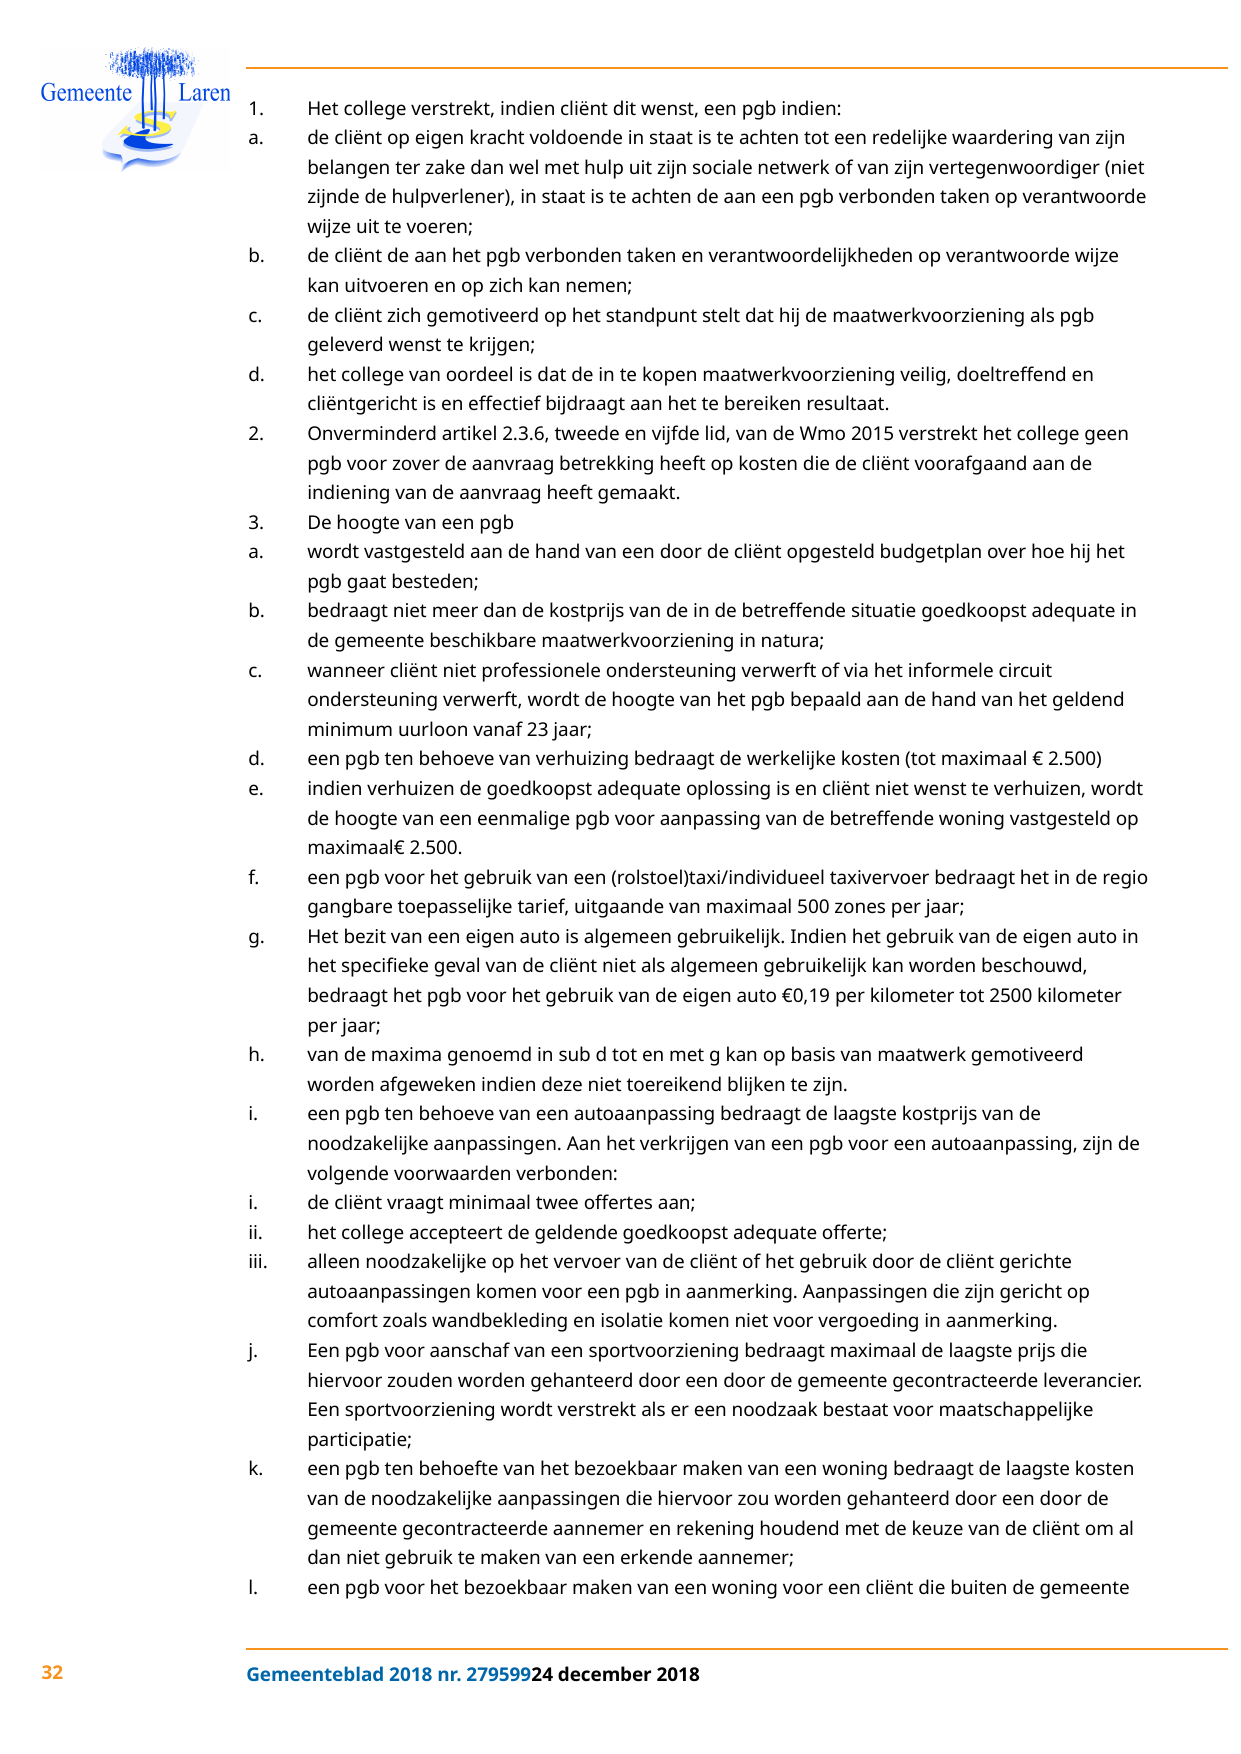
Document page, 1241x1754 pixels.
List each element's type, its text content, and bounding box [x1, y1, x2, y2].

list het college van oordeel is dat de in te kopen maatwerkvoorziening veilig, doeltreffend en cliëntgericht is en effectief bijdraagt aan het te bereiken resultaat. [248, 361, 1152, 416]
list een pgb voor het bezoekbaar maken van een woning voor een cliënt die buiten de gemeente [248, 1574, 1152, 1600]
list indien verhuizen de goedkoopst adequate oplossing is en cliënt niet wenst te verhuizen, wordt de hoogte van een eenmalige pgb voor aanpassing van de betreffende woning vastgesteld op maximaal€ 2.500. [248, 775, 1152, 860]
list van de maxima genoemd in sub d tot en met g kan op basis van maatwerk gemotiveerd worden afgeweken indien deze niet toereikend blijken te zijn. [248, 1041, 1152, 1097]
list een pgb ten behoeve van verhuizing bedraagt de werkelijke kosten (tot maximaal € 2.500) [248, 746, 1152, 771]
list Het college verstrekt, indien cliënt dit wenst, een pgb indien: [248, 95, 1152, 121]
picture [41, 47, 231, 172]
list een pgb voor het gebruik van een (rolstoel)taxi/individueel taxivervoer bedraagt het in de regio gangbare toepasselijke tarief, uitgaande van maximaal 500 zones per jaar; [248, 864, 1152, 919]
list wordt vastgesteld aan de hand van een door de cliënt opgesteld budgetplan over hoe hij het pgb gaat besteden; [248, 538, 1152, 594]
list een pgb ten behoefte van het bezoekbaar maken van een woning bedraagt de laagste kosten van de noodzakelijke aanpassingen die hiervoor zou worden gehanteerd door een door de gemeente gecontracteerde aannemer en rekening houdend met de keuze van de cliënt om al dan niet gebruik te maken van een erkende aannemer; [248, 1456, 1152, 1570]
list de cliënt de aan het pgb verbonden taken en verantwoordelijkheden op verantwoorde wijze kan uitvoeren en op zich kan nemen; [248, 243, 1152, 298]
list wanneer cliënt niet professionele ondersteuning verwerft of via het informele circuit ondersteuning verwerft, wordt de hoogte van het pgb bepaald aan de hand van het geldend minimum uurloon vanaf 23 jaar; [248, 657, 1152, 742]
list Het bezit van een eigen auto is algemeen gebruikelijk. Indien het gebruik van de eigen auto in het specifieke geval van de cliënt niet als algemeen gebruikelijk kan worden beschouwd, bedraagt het pgb voor het gebruik van de eigen auto €0,19 per kilometer tot 2500 kilometer per jaar; [248, 923, 1152, 1038]
list de cliënt op eigen kracht voldoende in staat is te achten tot een redelijke waardering van zijn belangen ter zake dan wel met hulp uit zijn sociale netwerk of van zijn vertegenwoordiger (niet zijnde de hulpverlener), in staat is te achten de aan een pgb verbonden taken op verantwoorde wijze uit te voeren; [248, 124, 1152, 239]
list de cliënt vraagt minimaal twee offertes aan; [248, 1189, 1152, 1215]
list het college accepteert de geldende goedkoopst adequate offerte; [248, 1219, 1152, 1245]
list De hoogte van een pgb [248, 509, 1152, 535]
list alleen noodzakelijke op het vervoer van de cliënt of het gebruik door de cliënt gerichte autoaanpassingen komen voor een pgb in aanmerking. Aanpassingen die zijn gericht op comfort zoals wandbekleding en isolatie komen niet voor vergoeding in aanmerking. [248, 1248, 1152, 1333]
list de cliënt zich gemotiveerd op het standpunt stelt dat hij de maatwerkvoorziening als pgb geleverd wenst te krijgen; [248, 302, 1152, 357]
list een pgb ten behoeve van een autoaanpassing bedraagt de laagste kostprijs van de noodzakelijke aanpassingen. Aan het verkrijgen van een pgb voor een autoaanpassing, zijn de volgende voorwaarden verbonden: [248, 1101, 1152, 1186]
list Onverminderd artikel 2.3.6, tweede en vijfde lid, van de Wmo 2015 verstrekt het college geen pgb voor zover de aanvraag betrekking heeft op kosten die de cliënt voorafgaand aan de indiening van de aanvraag heeft gemaakt. [248, 420, 1152, 505]
list bedraagt niet meer dan de kostprijs van de in de betreffende situatie goedkoopst adequate in de gemeente beschikbare maatwerkvoorziening in natura; [248, 598, 1152, 653]
list Een pgb voor aanschaf van een sportvoorziening bedraagt maximaal de laagste prijs die hiervoor zouden worden gehanteerd door een door de gemeente gecontracteerde leverancier. Een sportvoorziening wordt verstrekt als er een noodzaak bestaat voor maatschappelijke participatie; [248, 1337, 1152, 1452]
